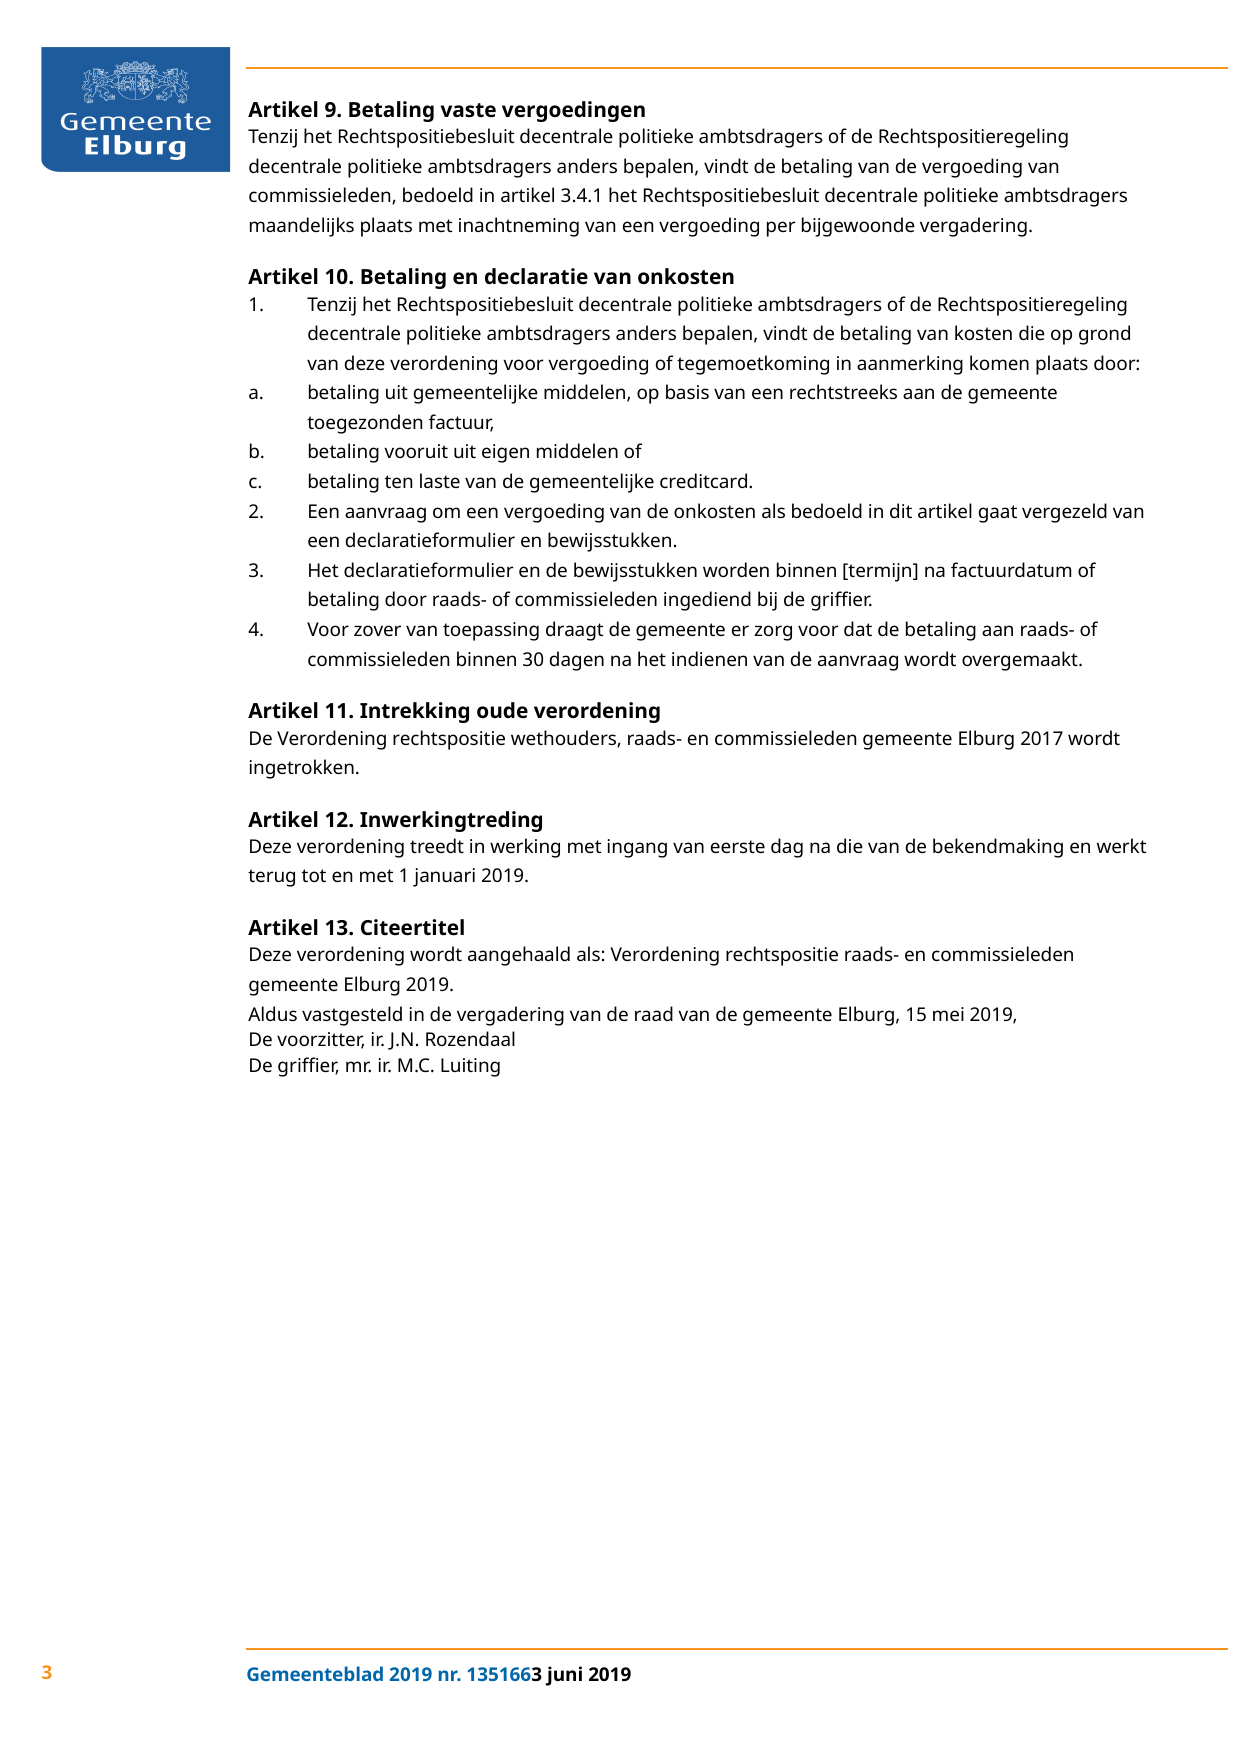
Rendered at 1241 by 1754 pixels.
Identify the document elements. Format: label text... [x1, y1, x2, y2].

list betaling uit gemeentelijke middelen, op basis van een rechtstreeks aan de gemeente toegezonden factuur, [248, 379, 1152, 435]
text Artikel 13. Citeertitel [248, 913, 1152, 942]
list Een aanvraag om een vergoeding van de onkosten als bedoeld in dit artikel gaat vergezeld van een declaratieformulier en bewijsstukken. [248, 498, 1152, 553]
text Artikel 9. Betaling vaste vergoedingen [248, 95, 1152, 123]
text De griffier, mr. ir. M.C. Luiting [248, 1052, 1152, 1078]
list betaling vooruit uit eigen middelen of [248, 439, 1152, 464]
text Artikel 11. Intrekking oude verordening [248, 696, 1152, 725]
text De Verordening rechtspositie wethouders, raads- en commissieleden gemeente Elburg 2017 wordt ingetrokken. [248, 725, 1152, 780]
list Voor zover van toepassing draagt de gemeente er zorg voor dat de betaling aan raads- of commissieleden binnen 30 dagen na het indienen van de aanvraag wordt overgemaakt. [248, 616, 1152, 672]
list betaling ten laste van de gemeentelijke creditcard. [248, 468, 1152, 494]
list Het declaratieformulier en de bewijsstukken worden binnen [termijn] na factuurdatum of betaling door raads- of commissieleden ingediend bij de griffier. [248, 557, 1152, 612]
text Tenzij het Rechtspositiebesluit decentrale politieke ambtsdragers of de Rechtspositieregeling decentrale politieke ambtsdragers anders bepalen, vindt de betaling van de vergoeding van commissieleden, bedoeld in artikel 3.4.1 het Rechtspositiebesluit decentrale politieke ambtsdragers maandelijks plaats met inachtneming van een vergoeding per bijgewoonde vergadering. [248, 123, 1152, 238]
text Deze verordening treedt in werking met ingang van eerste dag na die van de bekendmaking en werkt terug tot en met 1 januari 2019. [248, 833, 1152, 888]
text Aldus vastgesteld in de vergadering van de raad van de gemeente Elburg, 15 mei 2019, [248, 1001, 1152, 1026]
text Artikel 12. Inwerkingtreding [248, 805, 1152, 833]
text Deze verordening wordt aangehaald als: Verordening rechtspositie raads- en commissieleden gemeente Elburg 2019. [248, 942, 1152, 997]
list Tenzij het Rechtspositiebesluit decentrale politieke ambtsdragers of de Rechtspositieregeling decentrale politieke ambtsdragers anders bepalen, vindt de betaling van kosten die op grond van deze verordening voor vergoeding of tegemoetkoming in aanmerking komen plaats door: [248, 291, 1152, 376]
text Artikel 10. Betaling en declaratie van onkosten [248, 262, 1152, 291]
picture [41, 47, 231, 172]
text De voorzitter, ir. J.N. Rozendaal [248, 1026, 1152, 1052]
